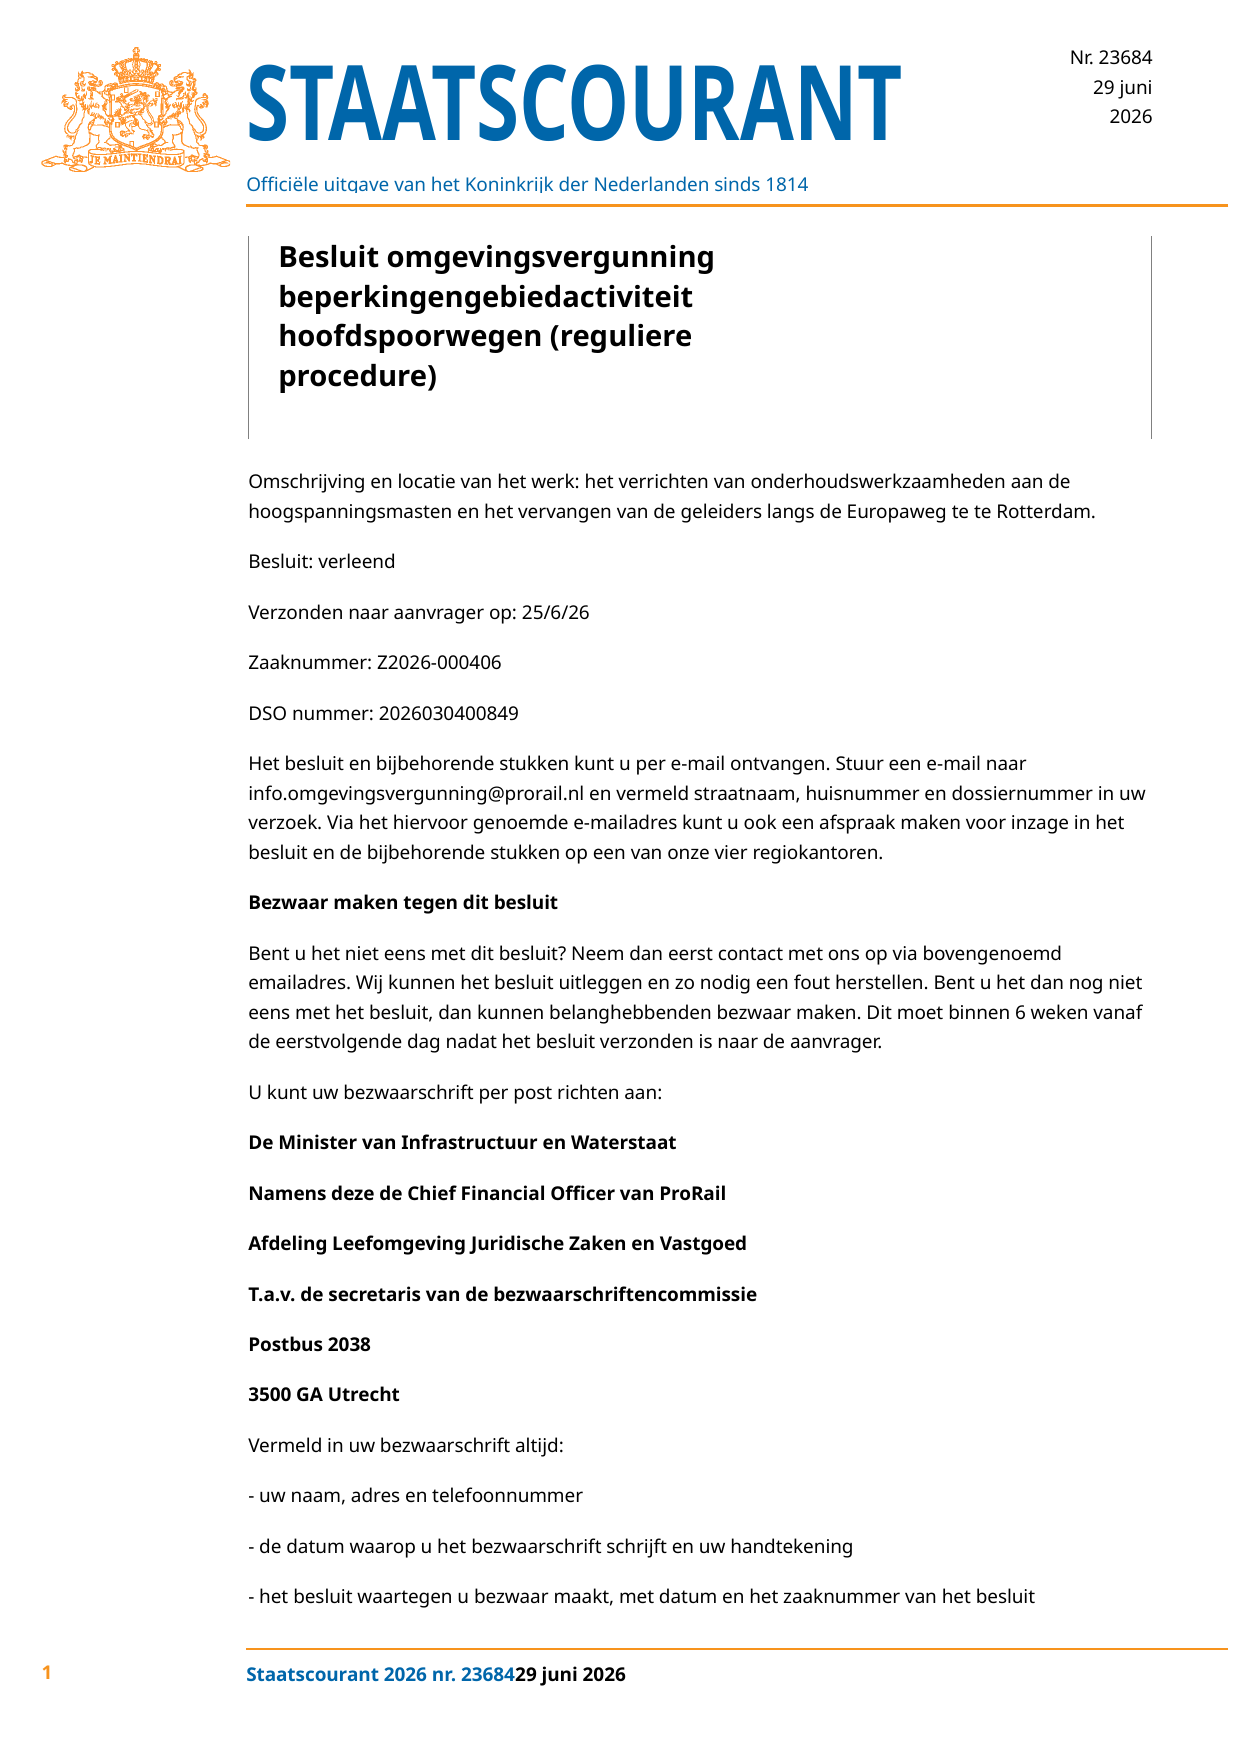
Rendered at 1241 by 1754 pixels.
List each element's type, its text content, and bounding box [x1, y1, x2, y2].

text Het besluit en bijbehorende stukken kunt u per e-mail ontvangen. Stuur een e-mail naar info.omgevingsvergunning@prorail.nl en vermeld straatnaam, huisnummer en dossiernummer in uw verzoek. Via het hiervoor genoemde e-mailadres kunt u ook een afspraak maken voor inzage in het besluit en de bijbehorende stukken op een van onze vier regiokantoren. [248, 750, 1152, 865]
text Verzonden naar aanvrager op: 25/6/26 [248, 599, 1152, 625]
picture [41, 47, 231, 172]
picture [912, 236, 1090, 414]
text Bent u het niet eens met dit besluit? Neem dan eerst contact met ons op via bovengenoemd emailadres. Wij kunnen het besluit uitleggen en zo nodig een fout herstellen. Bent u het dan nog niet eens met het besluit, dan kunnen belanghebbenden bezwaar maken. Dit moet binnen 6 weken vanaf de eerstvolgende dag nadat het besluit verzonden is naar de aanvrager. [248, 940, 1152, 1054]
text Vermeld in uw bezwaarschrift altijd: [248, 1432, 1152, 1458]
table_header [850, 414, 1151, 439]
text U kunt uw bezwaarschrift per post richten aan: [248, 1079, 1152, 1105]
text - de datum waarop u het bezwaarschrift schrijft en uw handtekening [248, 1533, 1152, 1558]
text Postbus 2038 [248, 1331, 1152, 1357]
text T.a.v. de secretaris van de bezwaarschriftencommissie [248, 1281, 1152, 1306]
text Bezwaar maken tegen dit besluit [248, 889, 1152, 915]
text Omschrijving en locatie van het werk: het verrichten van onderhoudswerkzaamheden aan de hoogspanningsmasten en het vervangen van de geleiders langs de Europaweg te te Rotterdam. [248, 469, 1152, 524]
text Besluit: verleend [248, 549, 1152, 574]
text 3500 GA Utrecht [248, 1382, 1152, 1407]
table_header [1090, 236, 1151, 413]
table_header [850, 236, 912, 413]
text DSO nummer: 2026030400849 [248, 700, 1152, 726]
text - het besluit waartegen u bezwaar maakt, met datum en het zaaknummer van het besluit [248, 1583, 1152, 1609]
text - uw naam, adres en telefoonnummer [248, 1482, 1152, 1508]
text Zaaknummer: Z2026-000406 [248, 649, 1152, 675]
text Namens deze de Chief Financial Officer van ProRail [248, 1180, 1152, 1206]
text Afdeling Leefomgeving Juridische Zaken en Vastgoed [248, 1230, 1152, 1256]
table_header Besluit omgevingsvergunning beperkingengebiedactiviteit hoofdspoorwegen (reguliere procedure) [249, 236, 850, 439]
text De Minister van Infrastructuur en Waterstaat [248, 1129, 1152, 1155]
